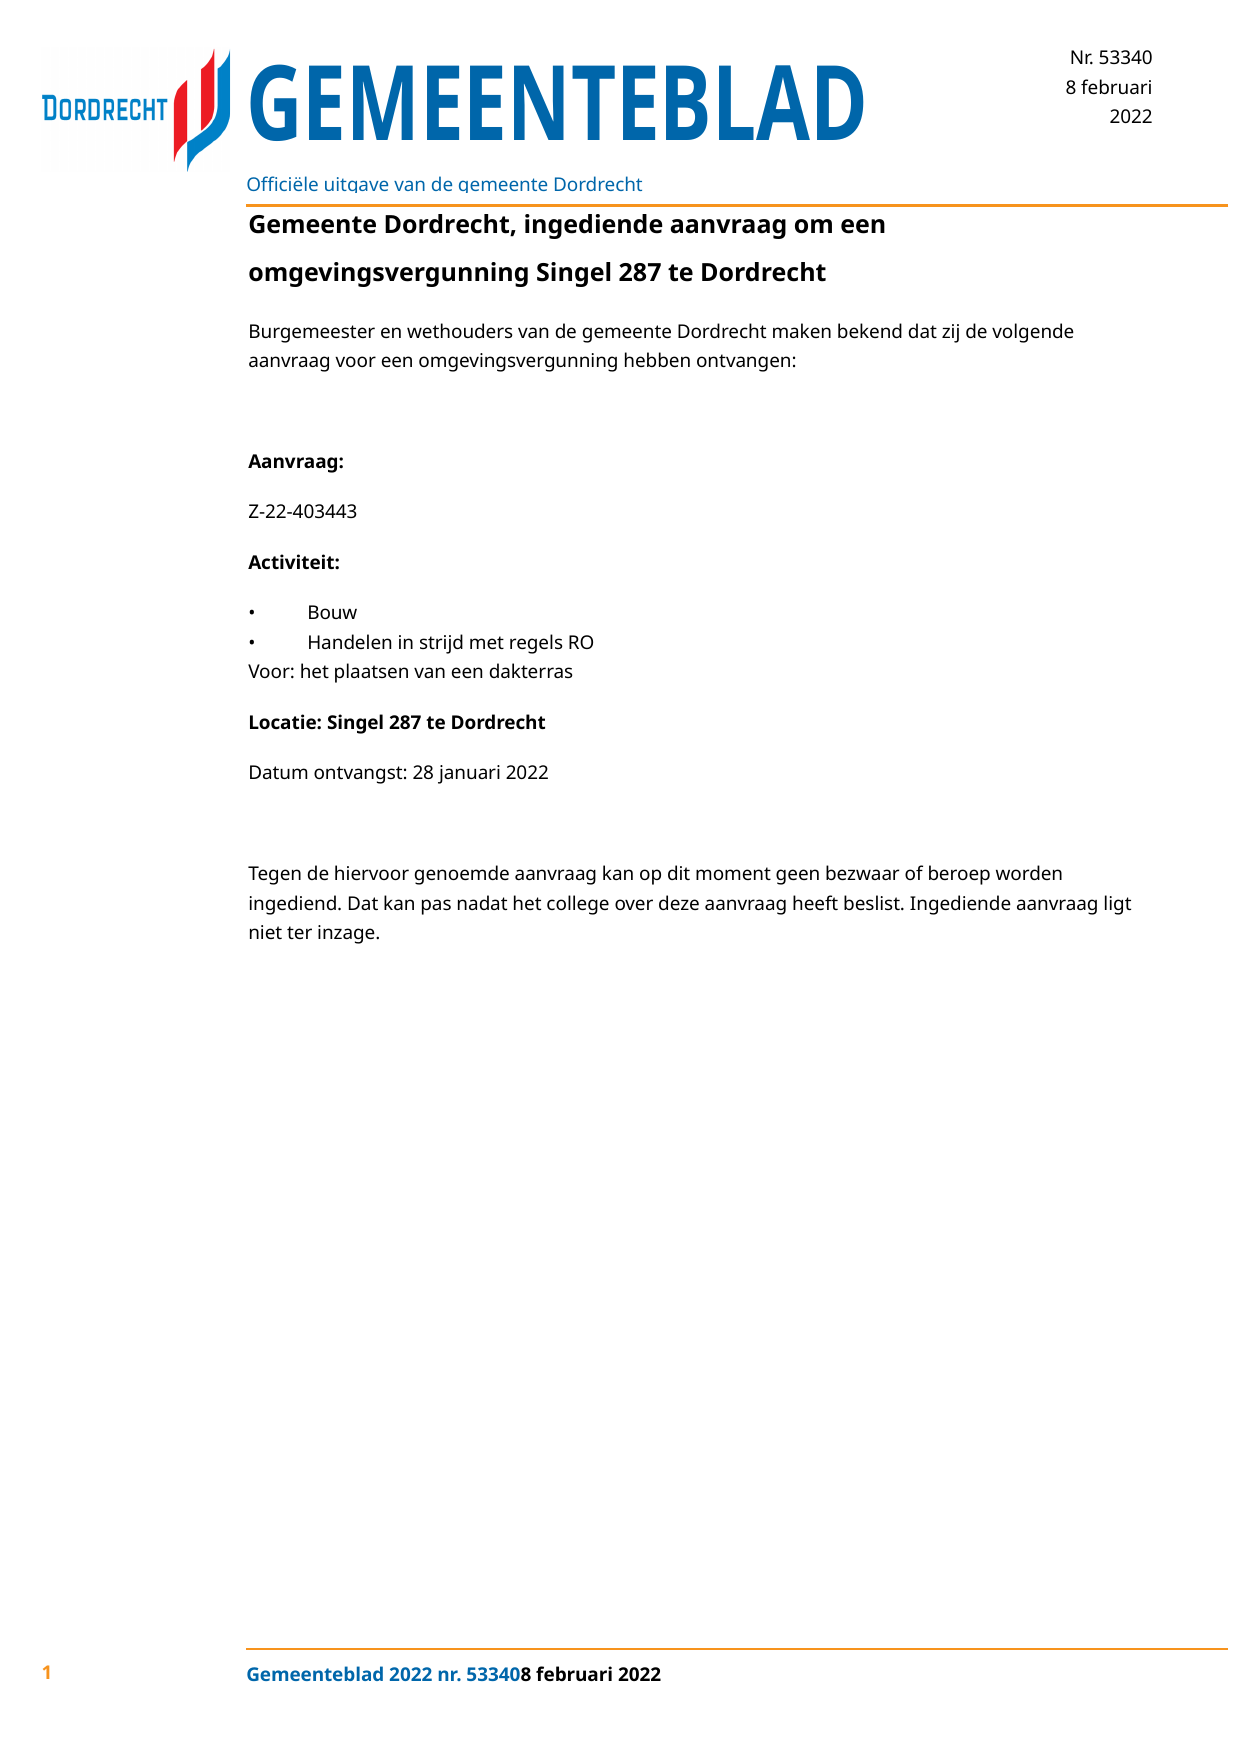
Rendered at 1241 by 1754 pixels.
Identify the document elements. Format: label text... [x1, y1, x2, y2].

text Voor: het plaatsen van een dakterras [248, 659, 1152, 684]
text Locatie: Singel 287 te Dordrecht [248, 709, 1152, 735]
text Burgemeester en wethouders van de gemeente Dordrecht maken bekend dat zij de volgende aanvraag voor een omgevingsvergunning hebben ontvangen: [248, 318, 1152, 373]
text Aanvraag: [248, 448, 1152, 474]
text Gemeente Dordrecht, ingediende aanvraag om een omgevingsvergunning Singel 287 te Dordrecht [248, 207, 1152, 288]
list Handelen in strijd met regels RO [248, 629, 1152, 655]
text Datum ontvangst: 28 januari 2022 [248, 759, 1152, 785]
text Z-22-403443 [248, 499, 1152, 524]
list Bouw [248, 599, 1152, 625]
text Tegen de hiervoor genoemde aanvraag kan op dit moment geen bezwaar of beroep worden ingediend. Dat kan pas nadat het college over deze aanvraag heeft beslist. Ingediende aanvraag ligt niet ter inzage. [248, 860, 1152, 945]
text Activiteit: [248, 549, 1152, 575]
picture [41, 47, 231, 172]
